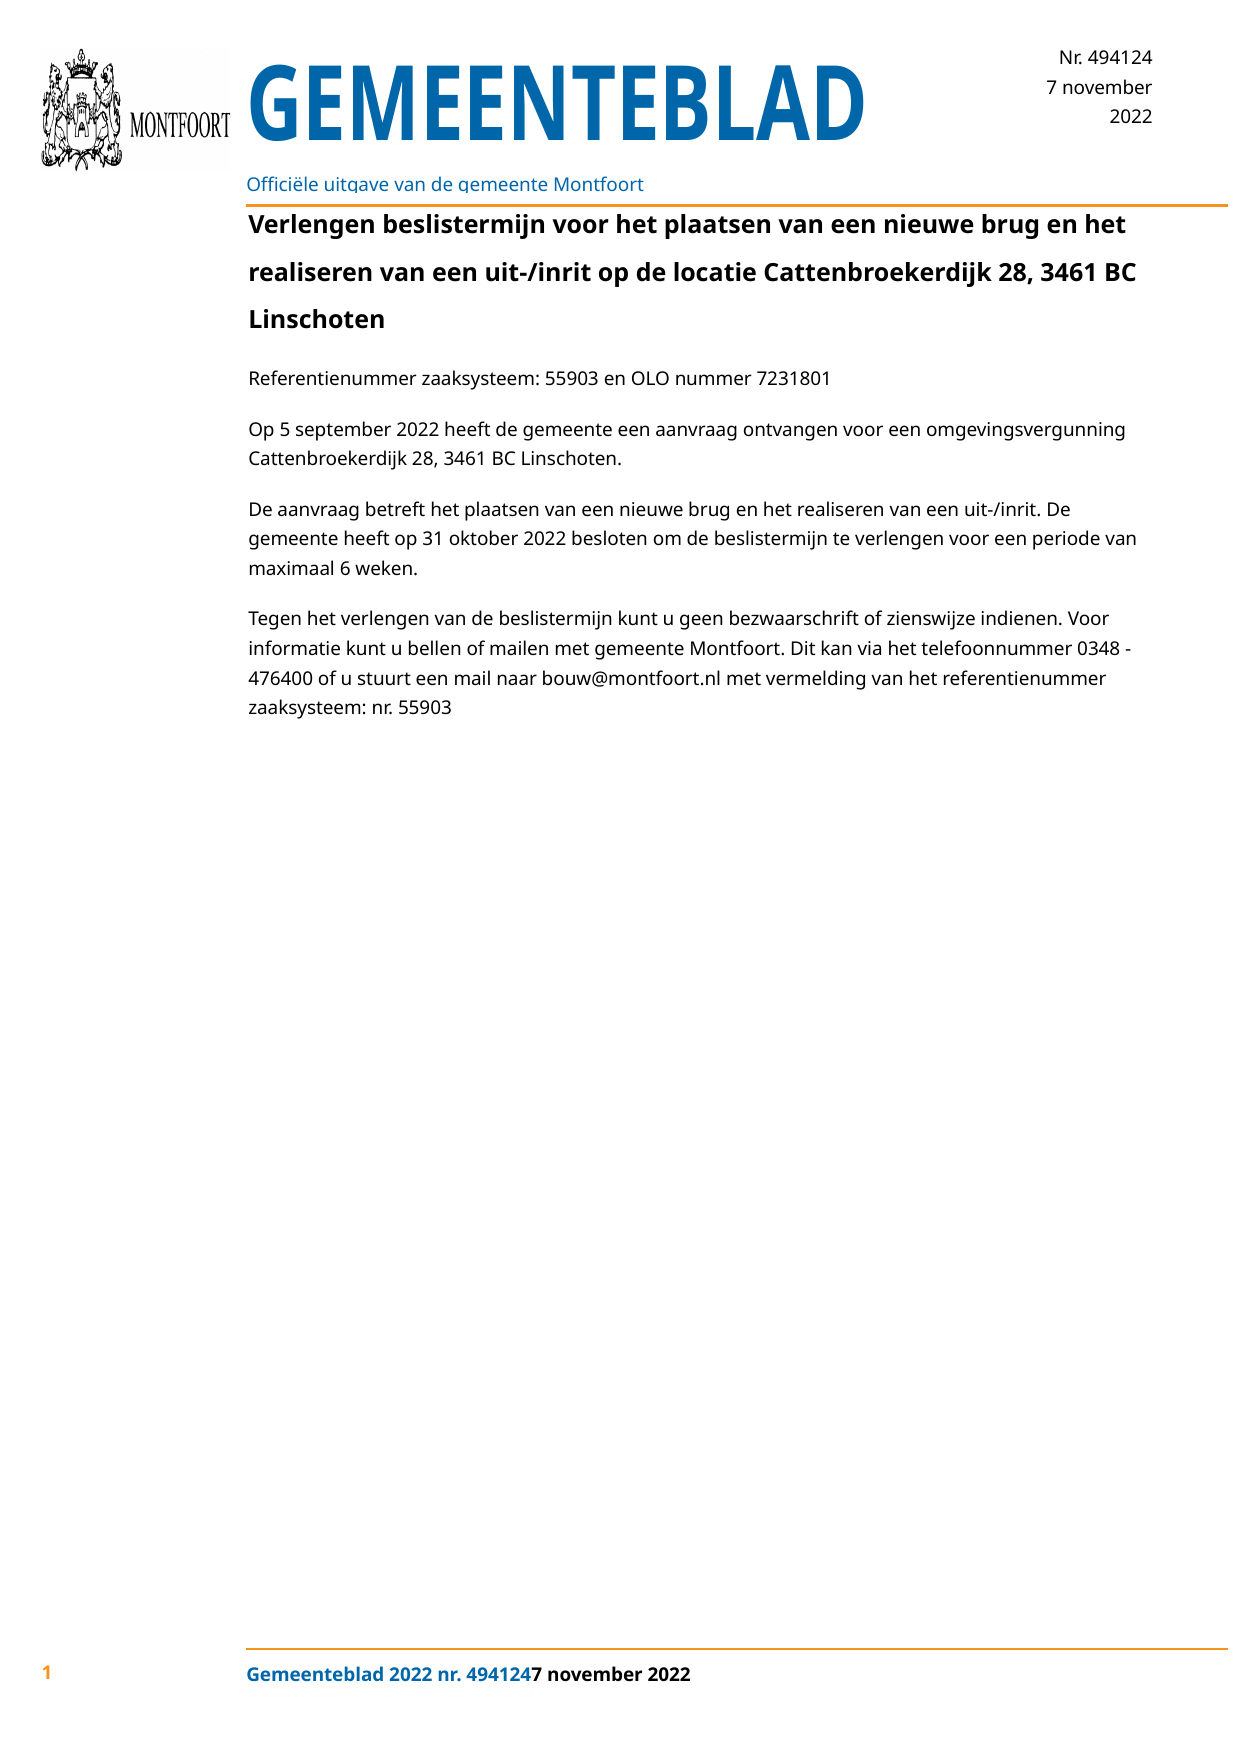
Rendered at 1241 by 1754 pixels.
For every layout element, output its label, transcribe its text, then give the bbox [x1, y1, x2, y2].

text De aanvraag betreft het plaatsen van een nieuwe brug en het realiseren van een uit-/inrit. De gemeente heeft op 31 oktober 2022 besloten om de beslistermijn te verlengen voor een periode van maximaal 6 weken. [248, 496, 1152, 581]
text Tegen het verlengen van de beslistermijn kunt u geen bezwaarschrift of zienswijze indienen. Voor informatie kunt u bellen of mailen met gemeente Montfoort. Dit kan via het telefoonnummer 0348 - 476400 of u stuurt een mail naar bouw@montfoort.nl met vermelding van het referentienummer zaaksysteem: nr. 55903 [248, 606, 1152, 720]
picture [41, 47, 231, 172]
text Verlengen beslistermijn voor het plaatsen van een nieuwe brug en het realiseren van een uit-/inrit op de locatie Cattenbroekerdijk 28, 3461 BC Linschoten [248, 207, 1152, 336]
text Referentienummer zaaksysteem: 55903 en OLO nummer 7231801 [248, 366, 1152, 391]
text Op 5 september 2022 heeft de gemeente een aanvraag ontvangen voor een omgevingsvergunning Cattenbroekerdijk 28, 3461 BC Linschoten. [248, 416, 1152, 471]
